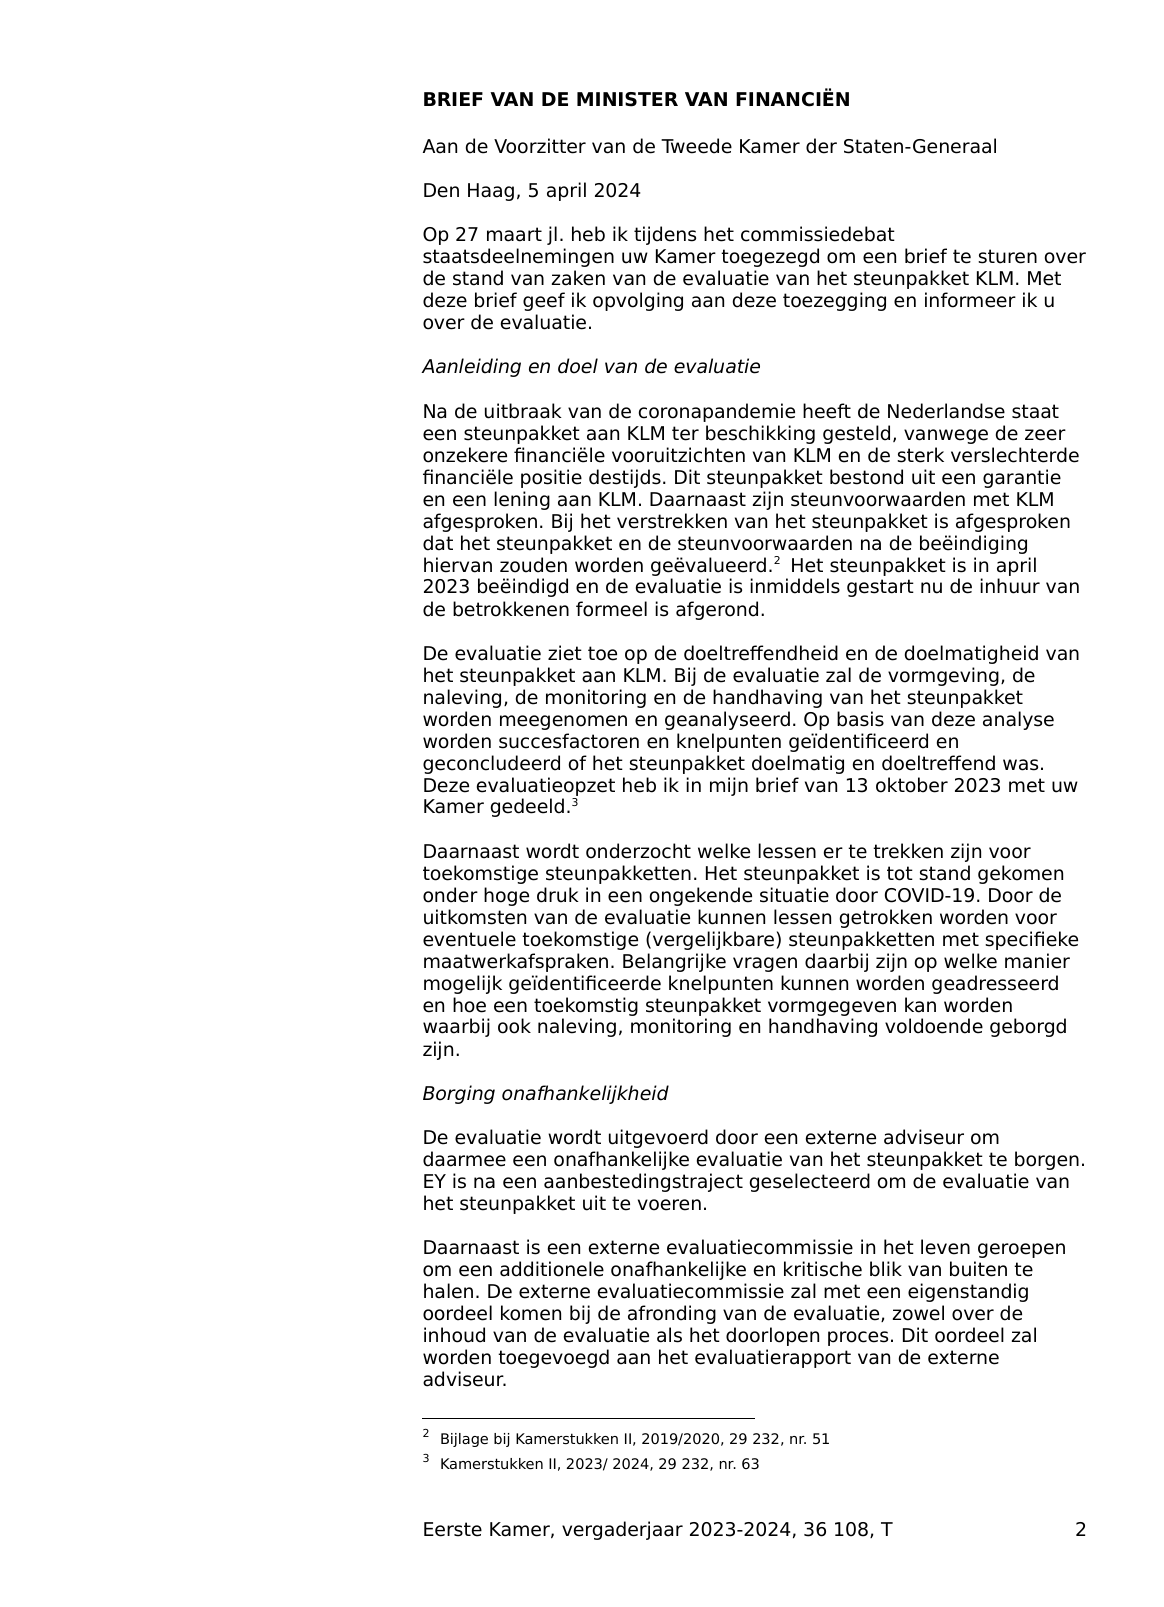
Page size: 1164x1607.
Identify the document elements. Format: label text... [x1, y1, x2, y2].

text Bijlage bij Kamerstukken II, 2019/2020, 29 232, nr. 51 [422, 1427, 1087, 1449]
text Aan de Voorzitter van de Tweede Kamer der Staten-Generaal [422, 136, 1087, 158]
text Op 27 maart jl. heb ik tijdens het commissiedebat staatsdeelnemingen uw Kamer toegezegd om een brief te sturen over de stand van zaken van de evaluatie van het steunpakket KLM. Met deze brief geef ik opvolging aan deze toezegging en informeer ik u over de evaluatie. [422, 224, 1087, 334]
text De evaluatie wordt uitgevoerd door een externe adviseur om daarmee een onafhankelijke evaluatie van het steunpakket te borgen. EY is na een aanbestedingstraject geselecteerd om de evaluatie van het steunpakket uit te voeren. [422, 1127, 1087, 1215]
text Kamerstukken II, 2023/ 2024, 29 232, nr. 63 [422, 1452, 1087, 1474]
text Na de uitbraak van de coronapandemie heeft de Nederlandse staat een steunpakket aan KLM ter beschikking gesteld, vanwege de zeer onzekere financiële vooruitzichten van KLM en de sterk verslechterde financiële positie destijds. Dit steunpakket bestond uit een garantie en een lening aan KLM. Daarnaast zijn steunvoorwaarden met KLM afgesproken. Bij het verstrekken van het steunpakket is afgesproken dat het steunpakket en de steunvoorwaarden na de beëindiging hiervan zouden worden geëvalueerd. Het steunpakket is in april 2023 beëindigd en de evaluatie is inmiddels gestart nu de inhuur van de betrokkenen formeel is afgerond. [422, 401, 1087, 620]
text Daarnaast wordt onderzocht welke lessen er te trekken zijn voor toekomstige steunpakketten. Het steunpakket is tot stand gekomen onder hoge druk in een ongekende situatie door COVID-19. Door de uitkomsten van de evaluatie kunnen lessen getrokken worden voor eventuele toekomstige (vergelijkbare) steunpakketten met specifieke maatwerkafspraken. Belangrijke vragen daarbij zijn op welke manier mogelijk geïdentificeerde knelpunten kunnen worden geadresseerd en hoe een toekomstig steunpakket vormgegeven kan worden waarbij ook naleving, monitoring en handhaving voldoende geborgd zijn. [422, 841, 1087, 1060]
subtitle Aanleiding en doel van de evaluatie [422, 356, 1087, 378]
subtitle BRIEF VAN DE MINISTER VAN FINANCIËN [422, 89, 1087, 111]
text Daarnaast is een externe evaluatiecommissie in het leven geroepen om een additionele onafhankelijke en kritische blik van buiten te halen. De externe evaluatiecommissie zal met een eigenstandig oordeel komen bij de afronding van de evaluatie, zowel over de inhoud van de evaluatie als het doorlopen proces. Dit oordeel zal worden toegevoegd aan het evaluatierapport van de externe adviseur. [422, 1237, 1087, 1391]
text Den Haag, 5 april 2024 [422, 180, 1087, 202]
subtitle Borging onafhankelijkheid [422, 1083, 1087, 1104]
text De evaluatie ziet toe op de doeltreffendheid en de doelmatigheid van het steunpakket aan KLM. Bij de evaluatie zal de vormgeving, de naleving, de monitoring en de handhaving van het steunpakket worden meegenomen en geanalyseerd. Op basis van deze analyse worden succesfactoren en knelpunten geïdentificeerd en geconcludeerd of het steunpakket doelmatig en doeltreffend was. Deze evaluatieopzet heb ik in mijn brief van 13 oktober 2023 met uw Kamer gedeeld. [422, 643, 1087, 818]
